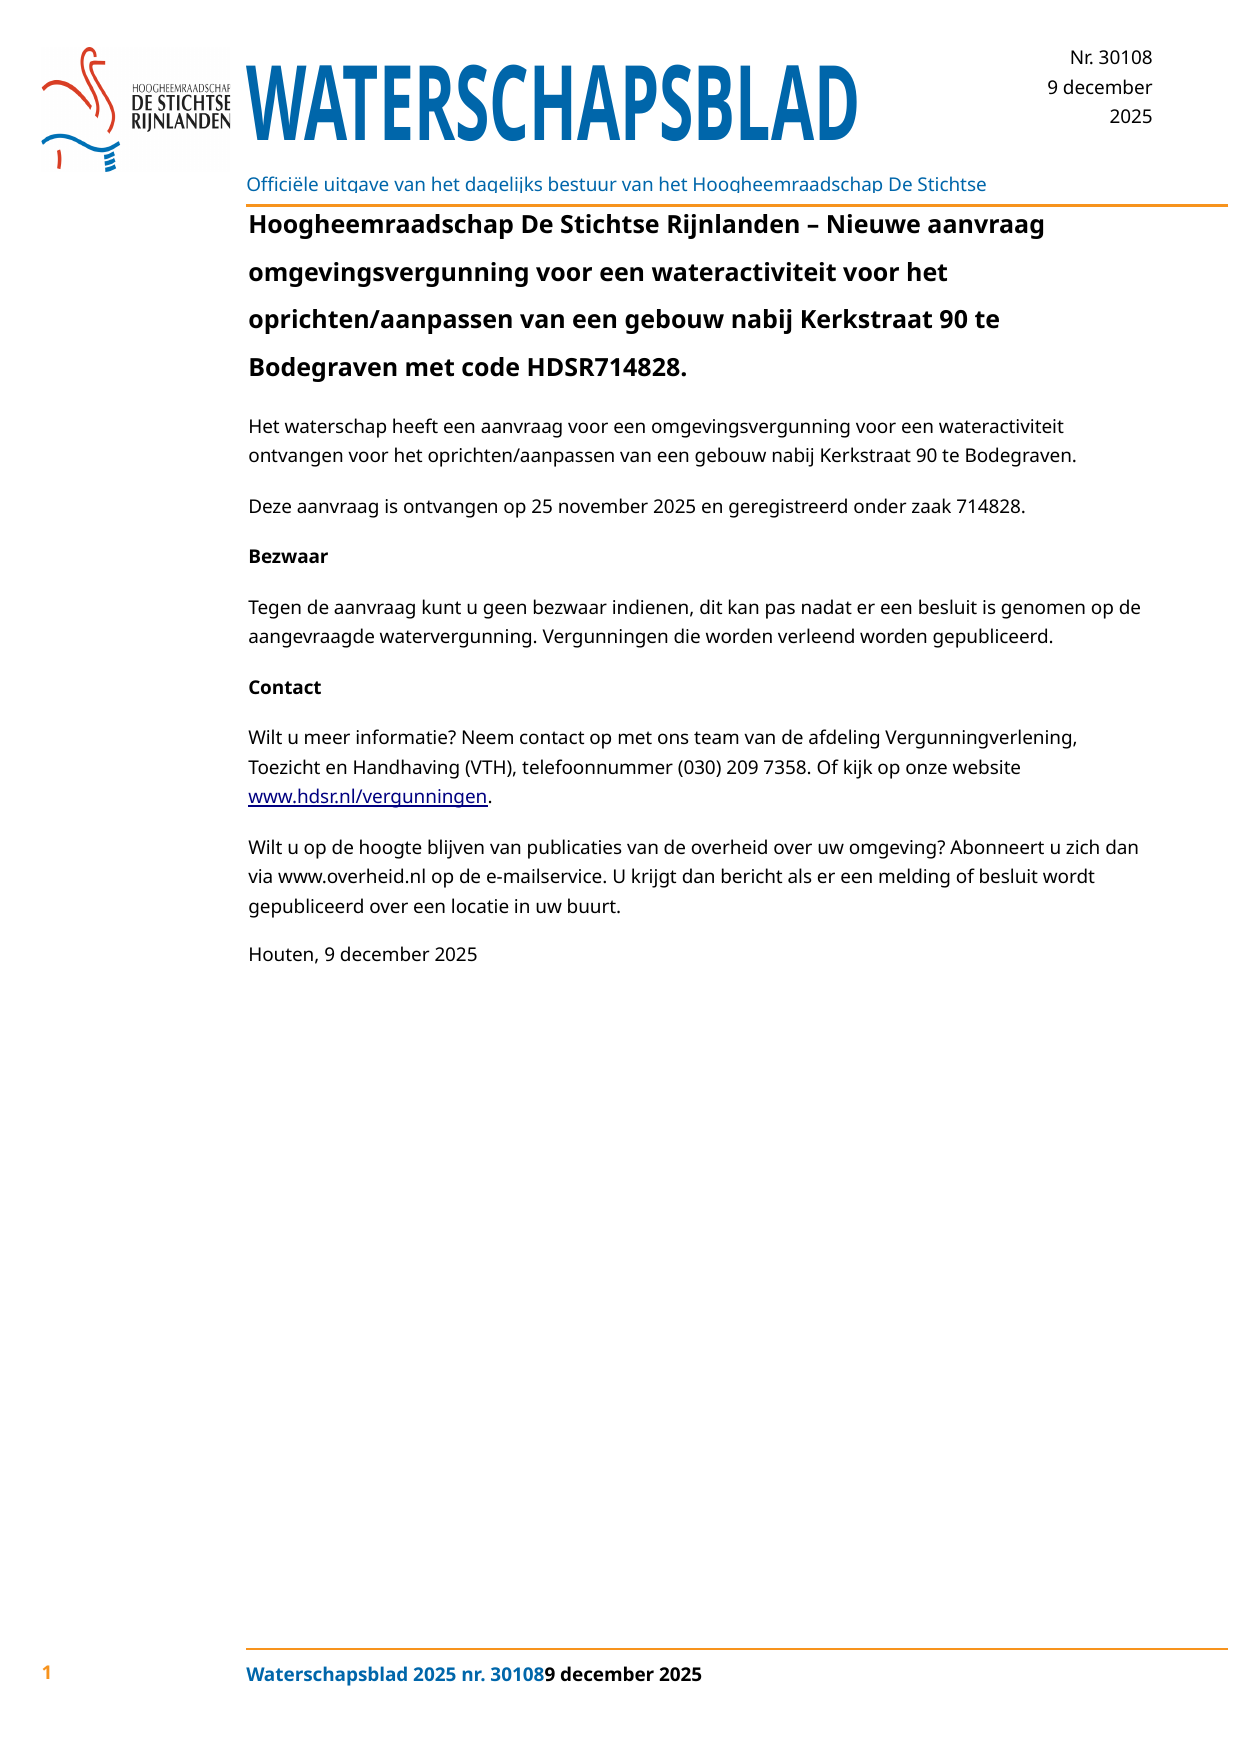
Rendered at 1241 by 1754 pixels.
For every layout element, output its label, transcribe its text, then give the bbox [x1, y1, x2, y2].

text Wilt u op de hoogte blijven van publicaties van de overheid over uw omgeving? Abonneert u zich dan via www.overheid.nl op de e-mailservice. U krijgt dan bericht als er een melding of besluit wordt gepubliceerd over een locatie in uw buurt. [248, 834, 1152, 919]
text Bezwaar [248, 543, 1152, 569]
text Houten, 9 december 2025 [248, 941, 1152, 967]
text Hoogheemraadschap De Stichtse Rijnlanden – Nieuwe aanvraag omgevingsvergunning voor een wateractiviteit voor het oprichten/aanpassen van een gebouw nabij Kerkstraat 90 te Bodegraven met code HDSR714828. [248, 207, 1152, 384]
text Tegen de aanvraag kunt u geen bezwaar indienen, dit kan pas nadat er een besluit is genomen op de aangevraagde watervergunning. Vergunningen die worden verleend worden gepubliceerd. [248, 594, 1152, 649]
picture [41, 47, 231, 172]
text Deze aanvraag is ontvangen op 25 november 2025 en geregistreerd onder zaak 714828. [248, 493, 1152, 519]
text Wilt u meer informatie? Neem contact op met ons team van de afdeling Vergunningverlening, Toezicht en Handhaving (VTH), telefoonnummer (030) 209 7358. Of kijk op onze website www.hdsr.nl/vergunningen. [248, 724, 1152, 809]
text Het waterschap heeft een aanvraag voor een omgevingsvergunning voor een wateractiviteit ontvangen voor het oprichten/aanpassen van een gebouw nabij Kerkstraat 90 te Bodegraven. [248, 413, 1152, 468]
text Contact [248, 674, 1152, 700]
